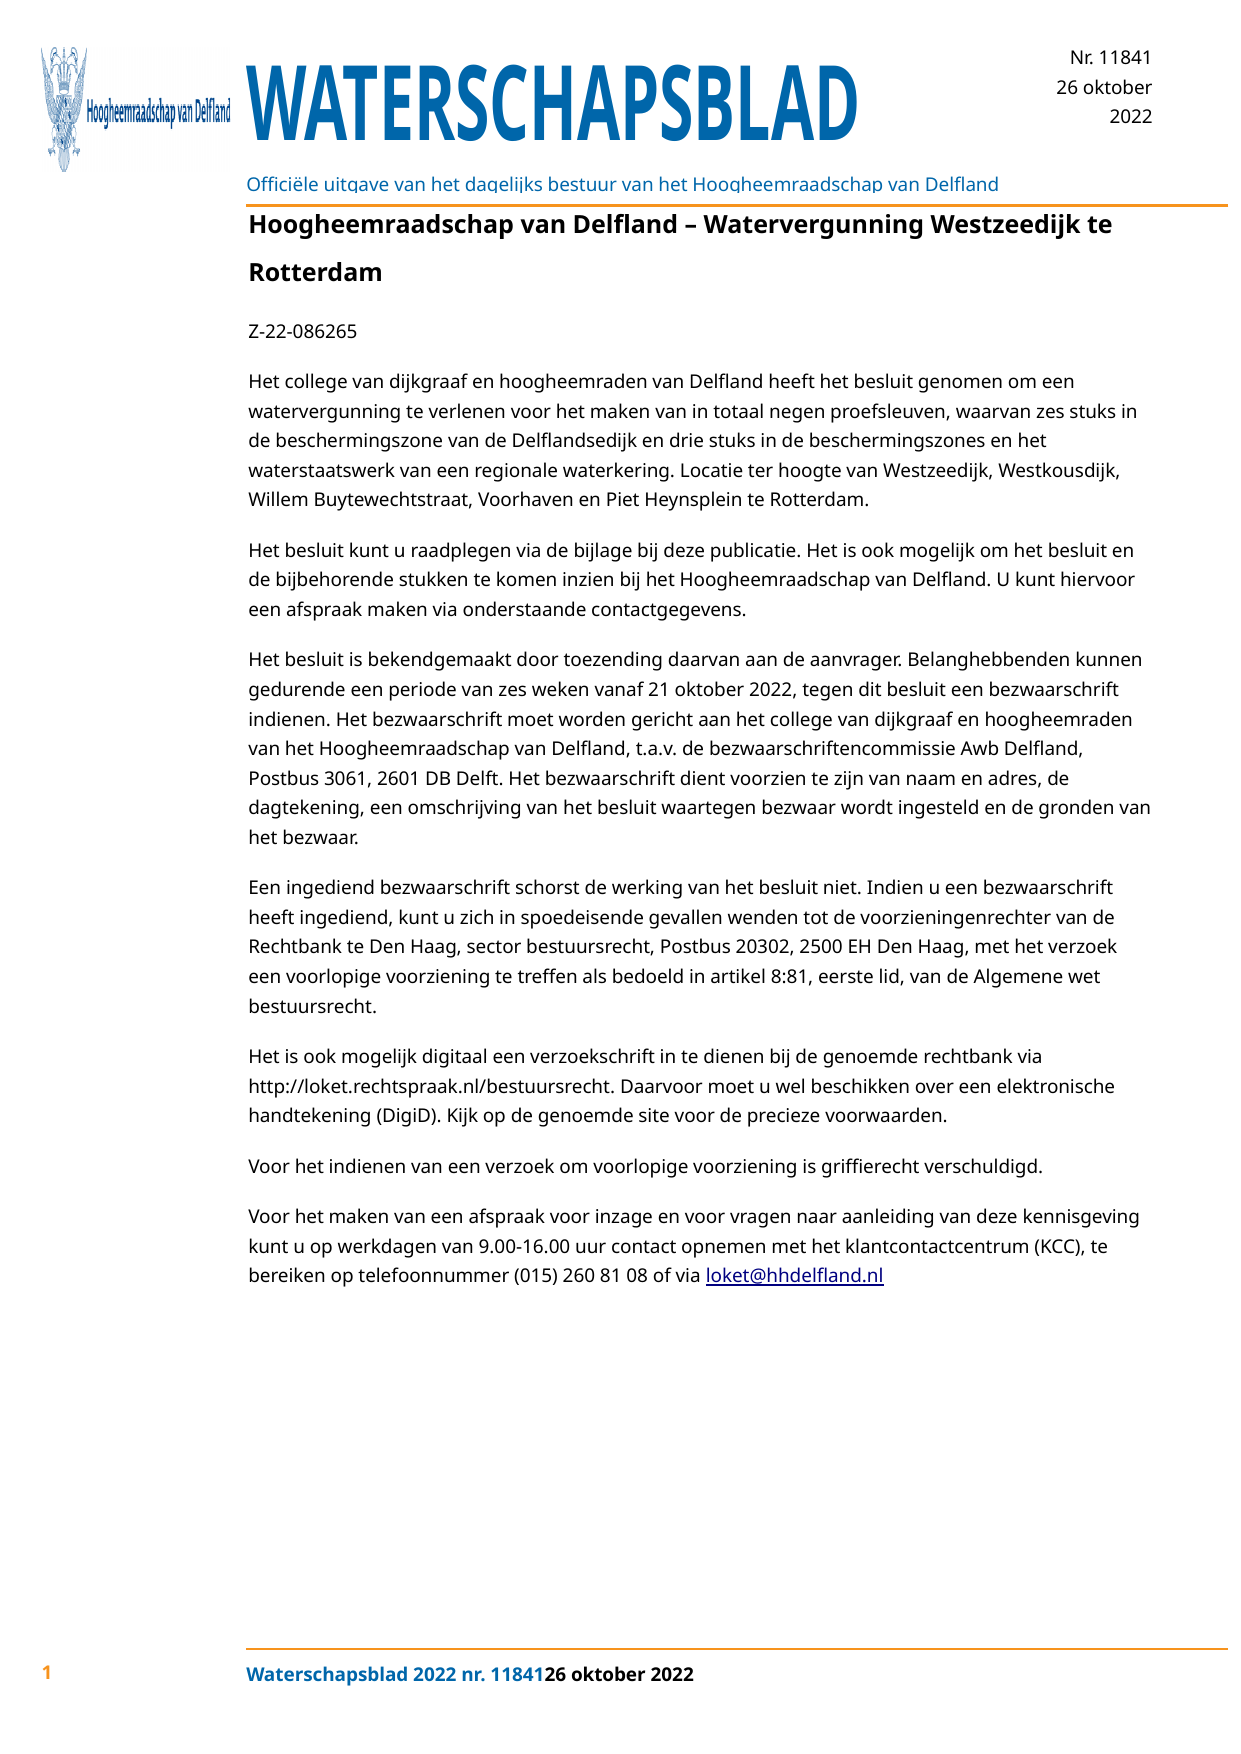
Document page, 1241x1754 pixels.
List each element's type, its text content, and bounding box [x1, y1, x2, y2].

picture [41, 47, 231, 172]
text Het is ook mogelijk digitaal een verzoekschrift in te dienen bij de genoemde rechtbank via http://loket.rechtspraak.nl/bestuursrecht. Daarvoor moet u wel beschikken over een elektronische handtekening (DigiD). Kijk op de genoemde site voor de precieze voorwaarden. [248, 1043, 1152, 1128]
text Voor het maken van een afspraak voor inzage en voor vragen naar aanleiding van deze kennisgeving kunt u op werkdagen van 9.00-16.00 uur contact opnemen met het klantcontactcentrum (KCC), te bereiken op telefoonnummer (015) 260 81 08 of via loket@hhdelfland.nl [248, 1203, 1152, 1288]
text Het besluit is bekendgemaakt door toezending daarvan aan de aanvrager. Belanghebbenden kunnen gedurende een periode van zes weken vanaf 21 oktober 2022, tegen dit besluit een bezwaarschrift indienen. Het bezwaarschrift moet worden gericht aan het college van dijkgraaf en hoogheemraden van het Hoogheemraadschap van Delfland, t.a.v. de bezwaarschriftencommissie Awb Delfland, Postbus 3061, 2601 DB Delft. Het bezwaarschrift dient voorzien te zijn van naam en adres, de dagtekening, een omschrijving van het besluit waartegen bezwaar wordt ingesteld en de gronden van het bezwaar. [248, 647, 1152, 850]
text Een ingediend bezwaarschrift schorst de werking van het besluit niet. Indien u een bezwaarschrift heeft ingediend, kunt u zich in spoedeisende gevallen wenden tot de voorzieningenrechter van de Rechtbank te Den Haag, sector bestuursrecht, Postbus 20302, 2500 EH Den Haag, met het verzoek een voorlopige voorziening te treffen als bedoeld in artikel 8:81, eerste lid, van de Algemene wet bestuursrecht. [248, 874, 1152, 1019]
text Z-22-086265 [248, 318, 1152, 344]
text Het besluit kunt u raadplegen via de bijlage bij deze publicatie. Het is ook mogelijk om het besluit en de bijbehorende stukken te komen inzien bij het Hoogheemraadschap van Delfland. U kunt hiervoor een afspraak maken via onderstaande contactgegevens. [248, 537, 1152, 622]
text Voor het indienen van een verzoek om voorlopige voorziening is griffierecht verschuldigd. [248, 1153, 1152, 1179]
text Hoogheemraadschap van Delfland – Watervergunning Westzeedijk te Rotterdam [248, 207, 1152, 288]
text Het college van dijkgraaf en hoogheemraden van Delfland heeft het besluit genomen om een watervergunning te verlenen voor het maken van in totaal negen proefsleuven, waarvan zes stuks in de beschermingszone van de Delflandsedijk en drie stuks in de beschermingszones en het waterstaatswerk van een regionale waterkering. Locatie ter hoogte van Westzeedijk, Westkousdijk, Willem Buytewechtstraat, Voorhaven en Piet Heynsplein te Rotterdam. [248, 368, 1152, 512]
